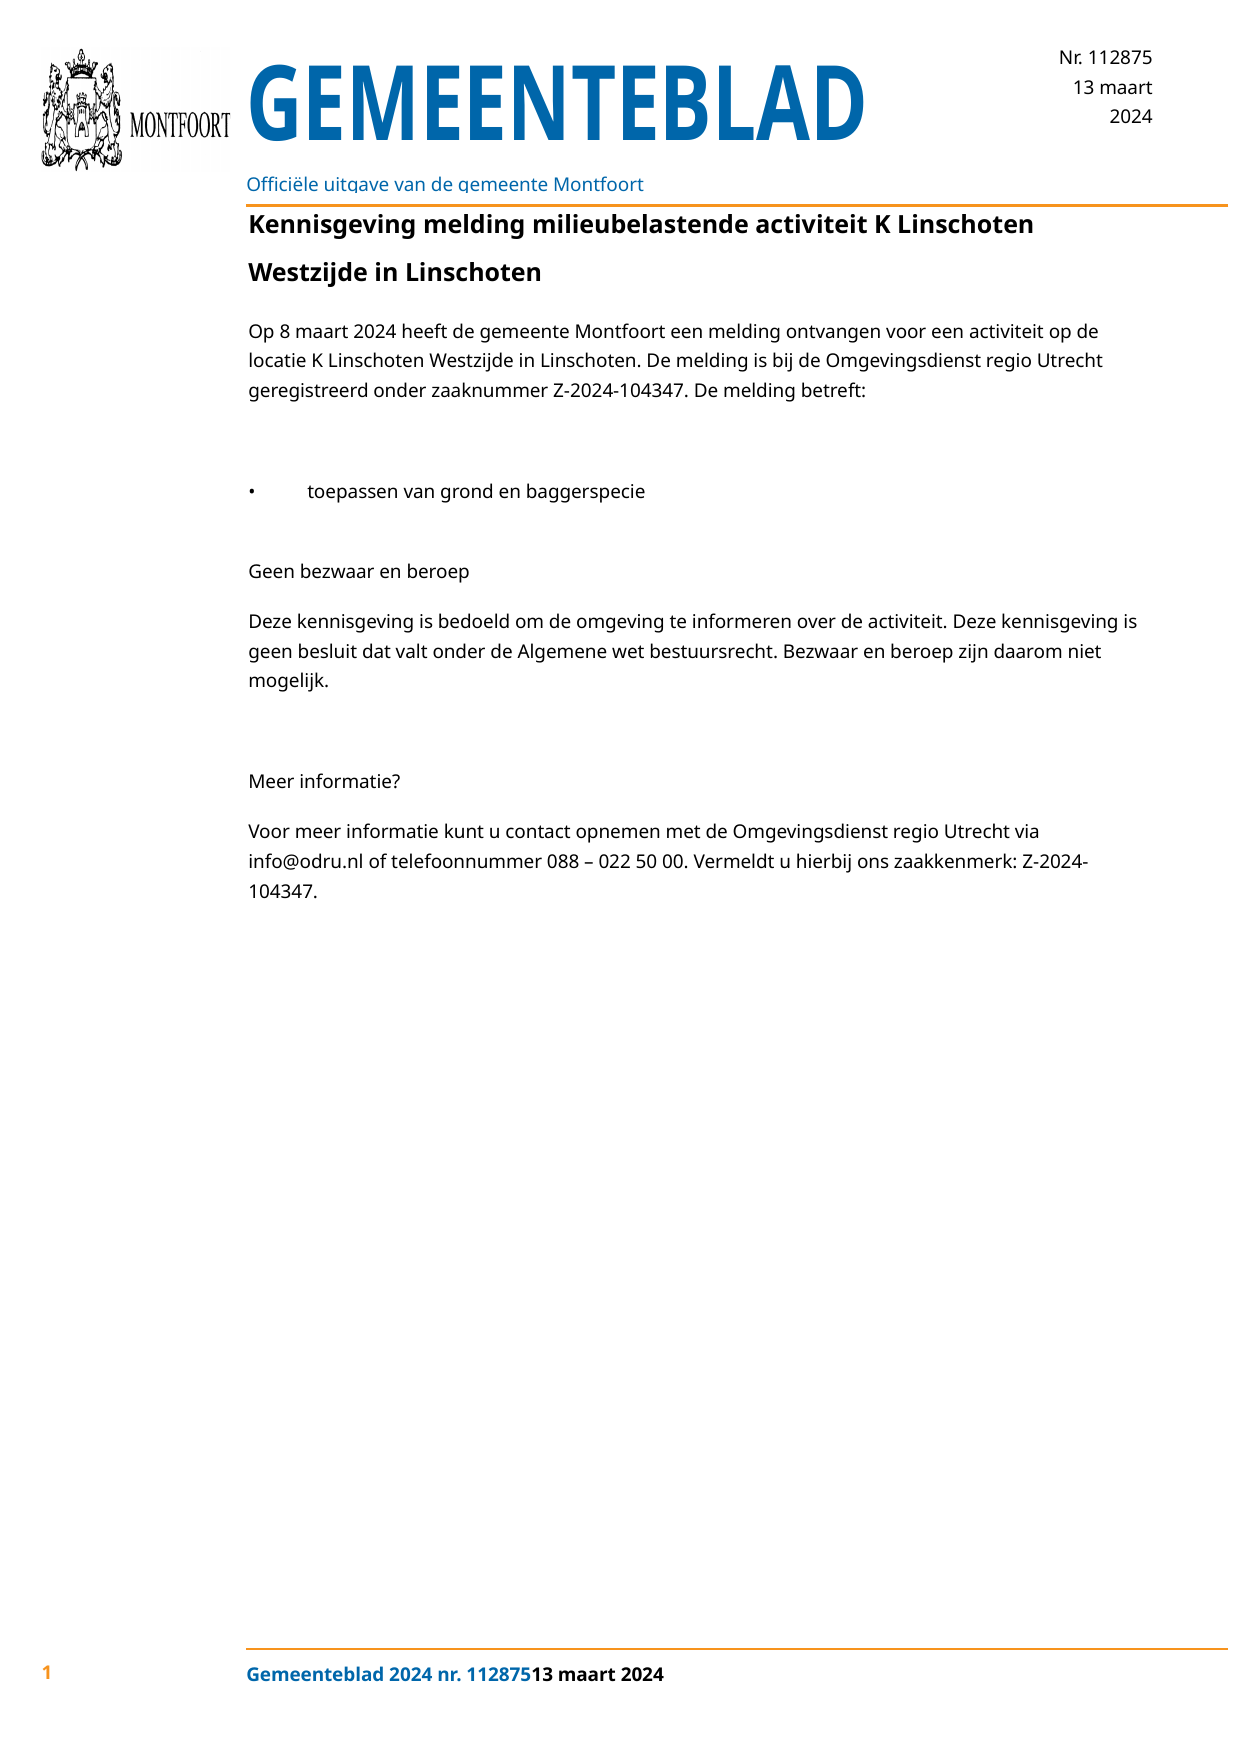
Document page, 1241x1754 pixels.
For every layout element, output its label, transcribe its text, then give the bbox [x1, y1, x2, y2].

text Op 8 maart 2024 heeft de gemeente Montfoort een melding ontvangen voor een activiteit op de locatie K Linschoten Westzijde in Linschoten. De melding is bij de Omgevingsdienst regio Utrecht geregistreerd onder zaaknummer Z-2024-104347. De melding betreft: [248, 318, 1152, 403]
list toepassen van grond en baggerspecie [248, 478, 1152, 504]
picture [41, 47, 231, 172]
text Geen bezwaar en beroep [248, 558, 1152, 584]
text Deze kennisgeving is bedoeld om de omgeving te informeren over de activiteit. Deze kennisgeving is geen besluit dat valt onder de Algemene wet bestuursrecht. Bezwaar en beroep zijn daarom niet mogelijk. [248, 608, 1152, 693]
text Meer informatie? [248, 768, 1152, 794]
text Voor meer informatie kunt u contact opnemen met de Omgevingsdienst regio Utrecht via info@odru.nl of telefoonnummer 088 – 022 50 00. Vermeldt u hierbij ons zaakkenmerk: Z-2024-104347. [248, 819, 1152, 904]
text Kennisgeving melding milieubelastende activiteit K Linschoten Westzijde in Linschoten [248, 207, 1152, 288]
